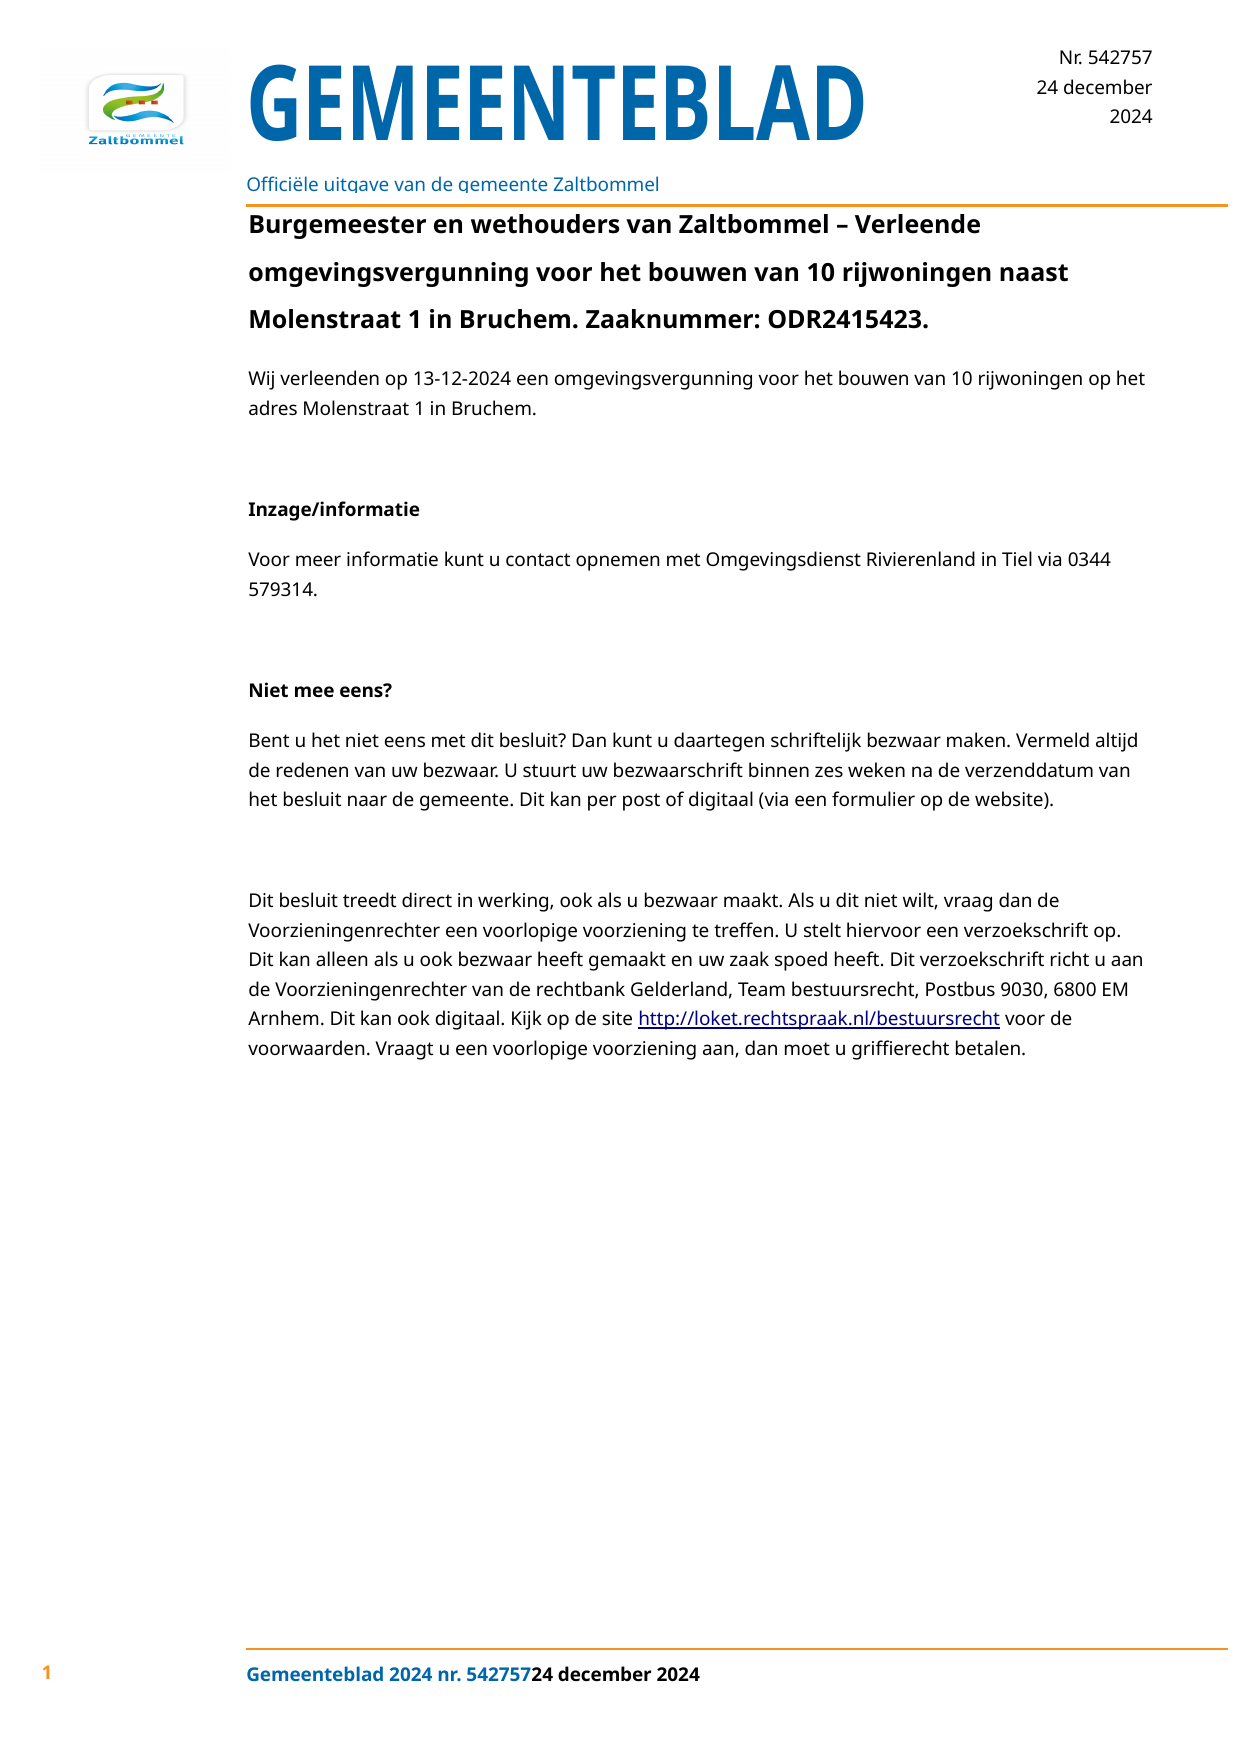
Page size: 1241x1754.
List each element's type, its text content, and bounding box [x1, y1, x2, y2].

text Dit besluit treedt direct in werking, ook als u bezwaar maakt. Als u dit niet wilt, vraag dan de Voorzieningenrechter een voorlopige voorziening te treffen. U stelt hiervoor een verzoekschrift op. Dit kan alleen als u ook bezwaar heeft gemaakt en uw zaak spoed heeft. Dit verzoekschrift richt u aan de Voorzieningenrechter van de rechtbank Gelderland, Team bestuursrecht, Postbus 9030, 6800 EM Arnhem. Dit kan ook digitaal. Kijk op de site http://loket.rechtspraak.nl/bestuursrecht voor de voorwaarden. Vraagt u een voorlopige voorziening aan, dan moet u griffierecht betalen. [248, 887, 1152, 1061]
text Wij verleenden op 13-12-2024 een omgevingsvergunning voor het bouwen van 10 rijwoningen op het adres Molenstraat 1 in Bruchem. [248, 366, 1152, 421]
text Burgemeester en wethouders van Zaltbommel – Verleende omgevingsvergunning voor het bouwen van 10 rijwoningen naast Molenstraat 1 in Bruchem. Zaaknummer: ODR2415423. [248, 207, 1152, 336]
picture [41, 47, 231, 172]
text Voor meer informatie kunt u contact opnemen met Omgevingsdienst Rivierenland in Tiel via 0344 579314. [248, 546, 1152, 602]
text Inzage/informatie [248, 496, 1152, 522]
text Bent u het niet eens met dit besluit? Dan kunt u daartegen schriftelijk bezwaar maken. Vermeld altijd de redenen van uw bezwaar. U stuurt uw bezwaarschrift binnen zes weken na de verzenddatum van het besluit naar de gemeente. Dit kan per post of digitaal (via een formulier op de website). [248, 727, 1152, 812]
text Niet mee eens? [248, 677, 1152, 702]
